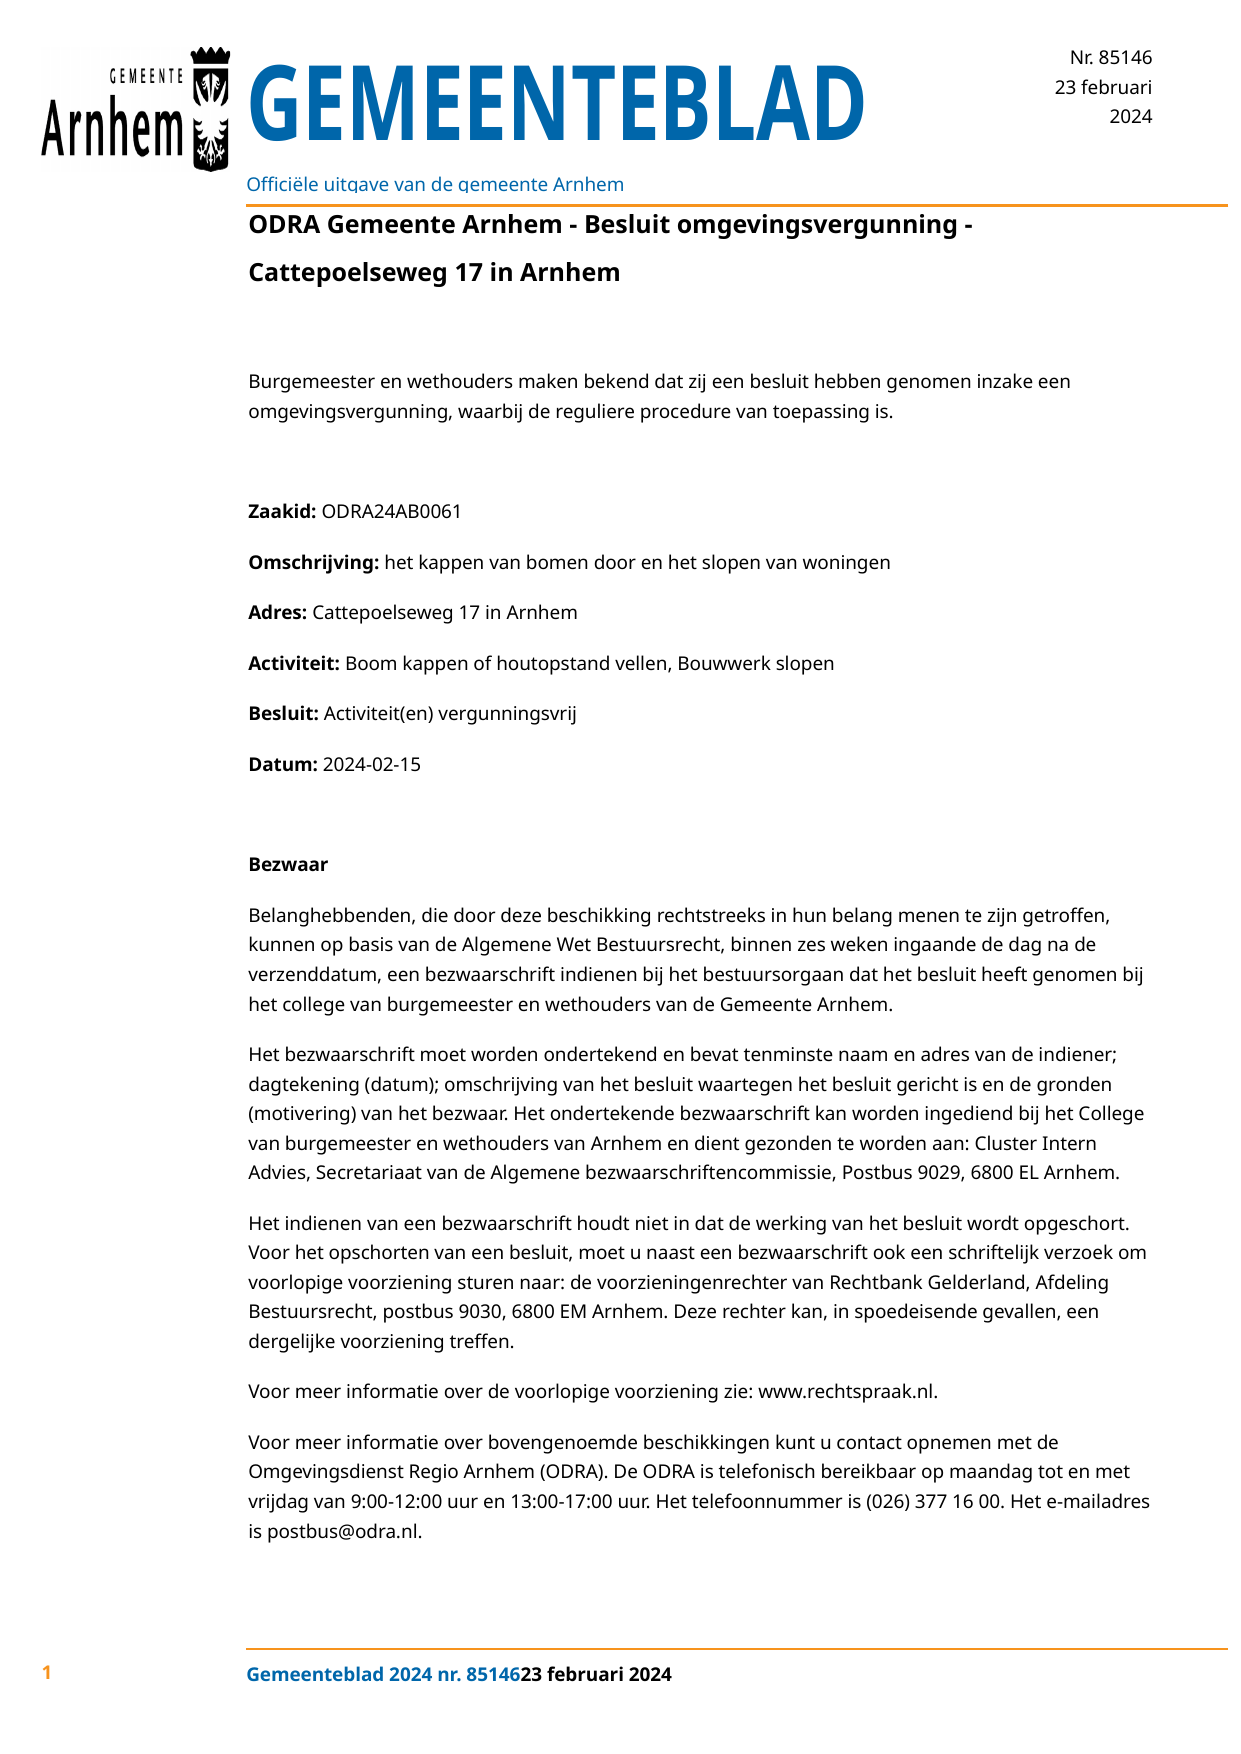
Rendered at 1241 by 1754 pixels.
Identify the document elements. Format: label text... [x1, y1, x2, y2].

text Adres: Cattepoelseweg 17 in Arnhem [248, 599, 1152, 625]
text Omschrijving: het kappen van bomen door en het slopen van woningen [248, 549, 1152, 575]
text Voor meer informatie over bovengenoemde beschikkingen kunt u contact opnemen met de Omgevingsdienst Regio Arnhem (ODRA). De ODRA is telefonisch bereikbaar op maandag tot en met vrijdag van 9:00-12:00 uur en 13:00-17:00 uur. Het telefoonnummer is (026) 377 16 00. Het e-mailadres is postbus@odra.nl. [248, 1429, 1152, 1544]
text Activiteit: Boom kappen of houtopstand vellen, Bouwwerk slopen [248, 650, 1152, 676]
text Zaakid: ODRA24AB0061 [248, 499, 1152, 524]
text Voor meer informatie over de voorlopige voorziening zie: www.rechtspraak.nl. [248, 1379, 1152, 1404]
text Besluit: Activiteit(en) vergunningsvrij [248, 700, 1152, 726]
picture [41, 47, 231, 172]
text Bezwaar [248, 852, 1152, 877]
text Het bezwaarschrift moet worden ondertekend en bevat tenminste naam en adres van de indiener; dagtekening (datum); omschrijving van het besluit waartegen het besluit gericht is en de gronden (motivering) van het bezwaar. Het ondertekende bezwaarschrift kan worden ingediend bij het College van burgemeester en wethouders van Arnhem en dient gezonden te worden aan: Cluster Intern Advies, Secretariaat van de Algemene bezwaarschriftencommissie, Postbus 9029, 6800 EL Arnhem. [248, 1041, 1152, 1185]
text Belanghebbenden, die door deze beschikking rechtstreeks in hun belang menen te zijn getroffen, kunnen op basis van de Algemene Wet Bestuursrecht, binnen zes weken ingaande de dag na de verzenddatum, een bezwaarschrift indienen bij het bestuursorgaan dat het besluit heeft genomen bij het college van burgemeester en wethouders van de Gemeente Arnhem. [248, 902, 1152, 1017]
text Het indienen van een bezwaarschrift houdt niet in dat de werking van het besluit wordt opgeschort. Voor het opschorten van een besluit, moet u naast een bezwaarschrift ook een schriftelijk verzoek om voorlopige voorziening sturen naar: de voorzieningenrechter van Rechtbank Gelderland, Afdeling Bestuursrecht, postbus 9030, 6800 EM Arnhem. Deze rechter kan, in spoedeisende gevallen, een dergelijke voorziening treffen. [248, 1210, 1152, 1354]
text Datum: 2024-02-15 [248, 751, 1152, 777]
text Burgemeester en wethouders maken bekend dat zij een besluit hebben genomen inzake een omgevingsvergunning, waarbij de reguliere procedure van toepassing is. [248, 368, 1152, 424]
text ODRA Gemeente Arnhem - Besluit omgevingsvergunning - Cattepoelseweg 17 in Arnhem [248, 207, 1152, 288]
